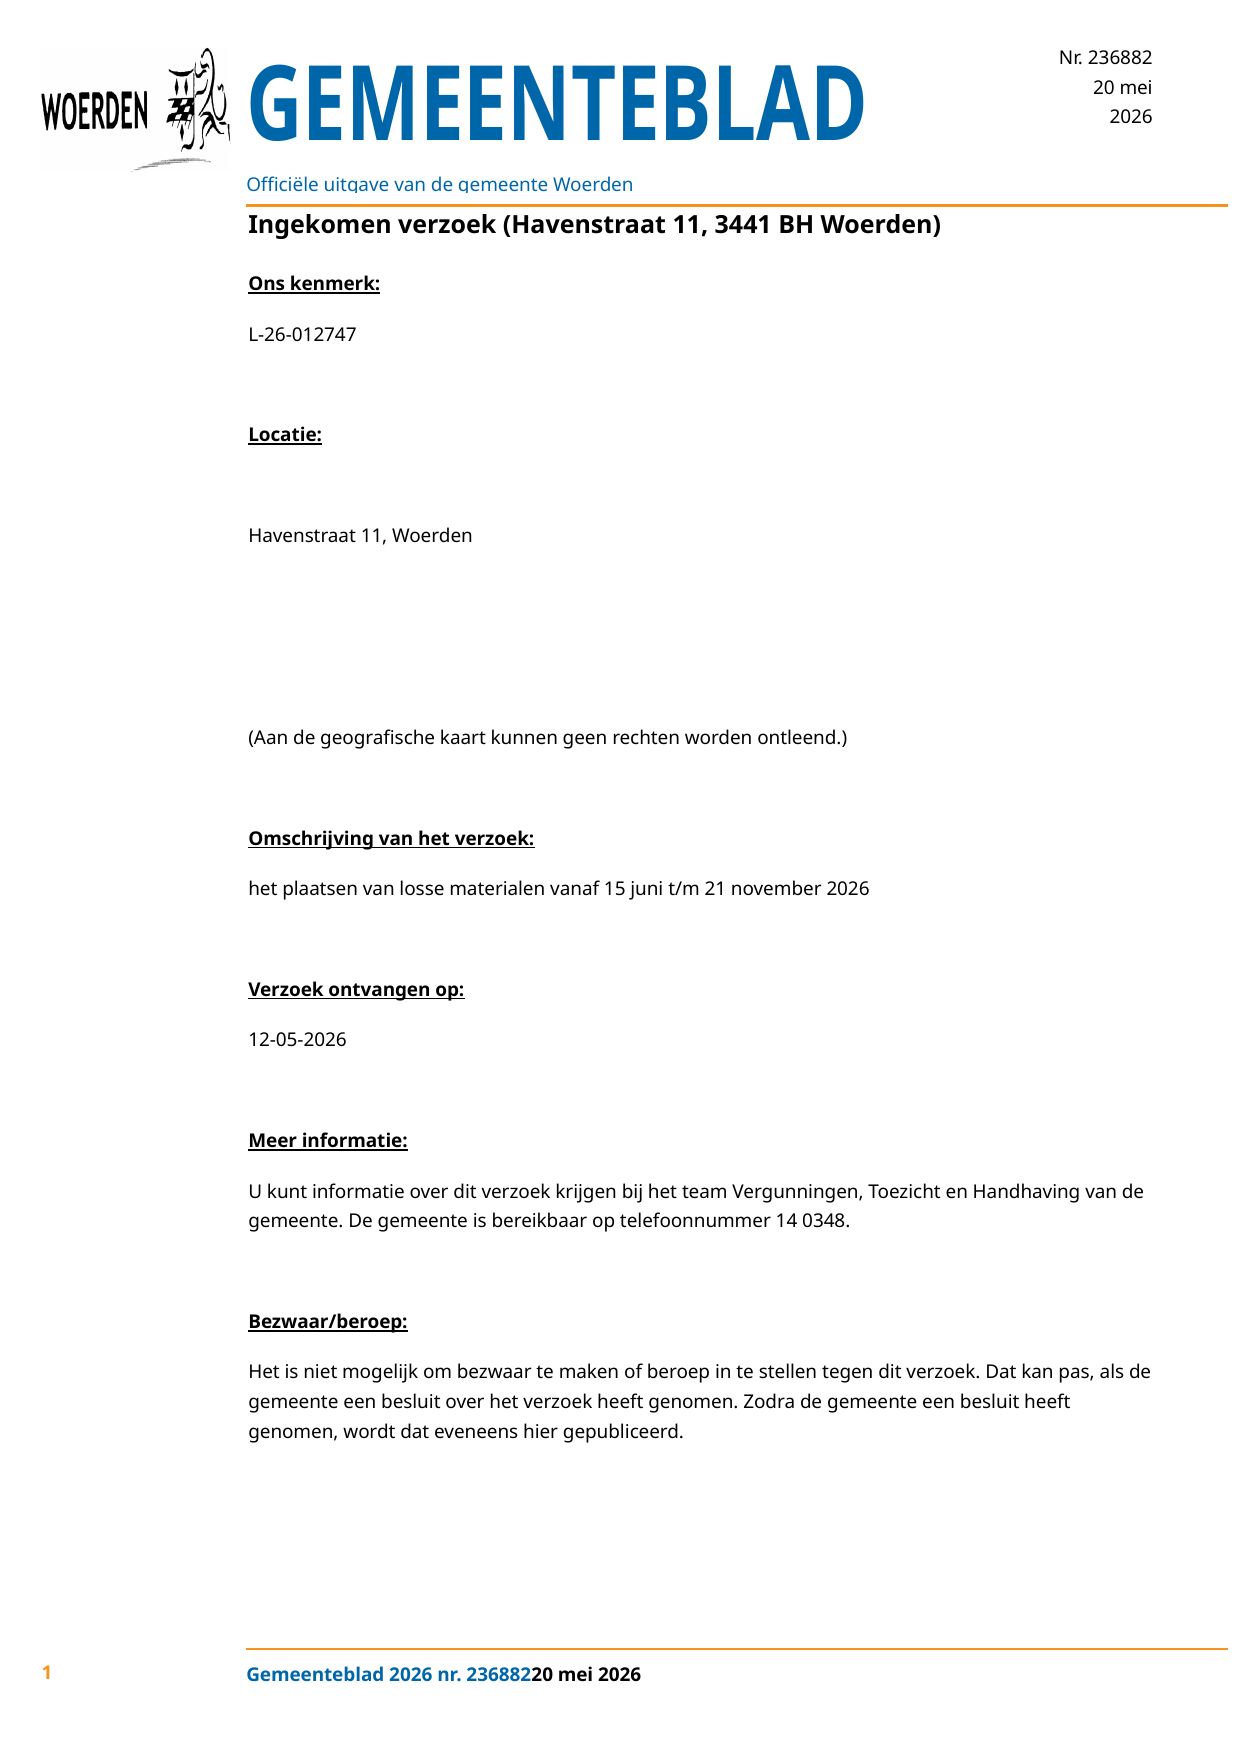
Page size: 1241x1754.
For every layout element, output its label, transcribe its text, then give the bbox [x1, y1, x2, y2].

text Omschrijving van het verzoek: [248, 825, 1152, 851]
text Het is niet mogelijk om bezwaar te maken of beroep in te stellen tegen dit verzoek. Dat kan pas, als de gemeente een besluit over het verzoek heeft genomen. Zodra de gemeente een besluit heeft genomen, wordt dat eveneens hier gepubliceerd. [248, 1359, 1152, 1443]
text (Aan de geografische kaart kunnen geen rechten worden ontleend.) [248, 724, 1152, 750]
text Verzoek ontvangen op: [248, 976, 1152, 1002]
text Ingekomen verzoek (Havenstraat 11, 3441 BH Woerden) [248, 207, 1152, 241]
text L-26-012747 [248, 321, 1152, 346]
picture [41, 47, 231, 172]
text Meer informatie: [248, 1127, 1152, 1153]
text Havenstraat 11, Woerden [248, 522, 1152, 548]
text Locatie: [248, 422, 1152, 447]
text 12-05-2026 [248, 1027, 1152, 1052]
text Ons kenmerk: [248, 270, 1152, 296]
text U kunt informatie over dit verzoek krijgen bij het team Vergunningen, Toezicht en Handhaving van de gemeente. De gemeente is bereikbaar op telefoonnummer 14 0348. [248, 1178, 1152, 1233]
text Bezwaar/beroep: [248, 1308, 1152, 1334]
text het plaatsen van losse materialen vanaf 15 juni t/m 21 november 2026 [248, 875, 1152, 901]
